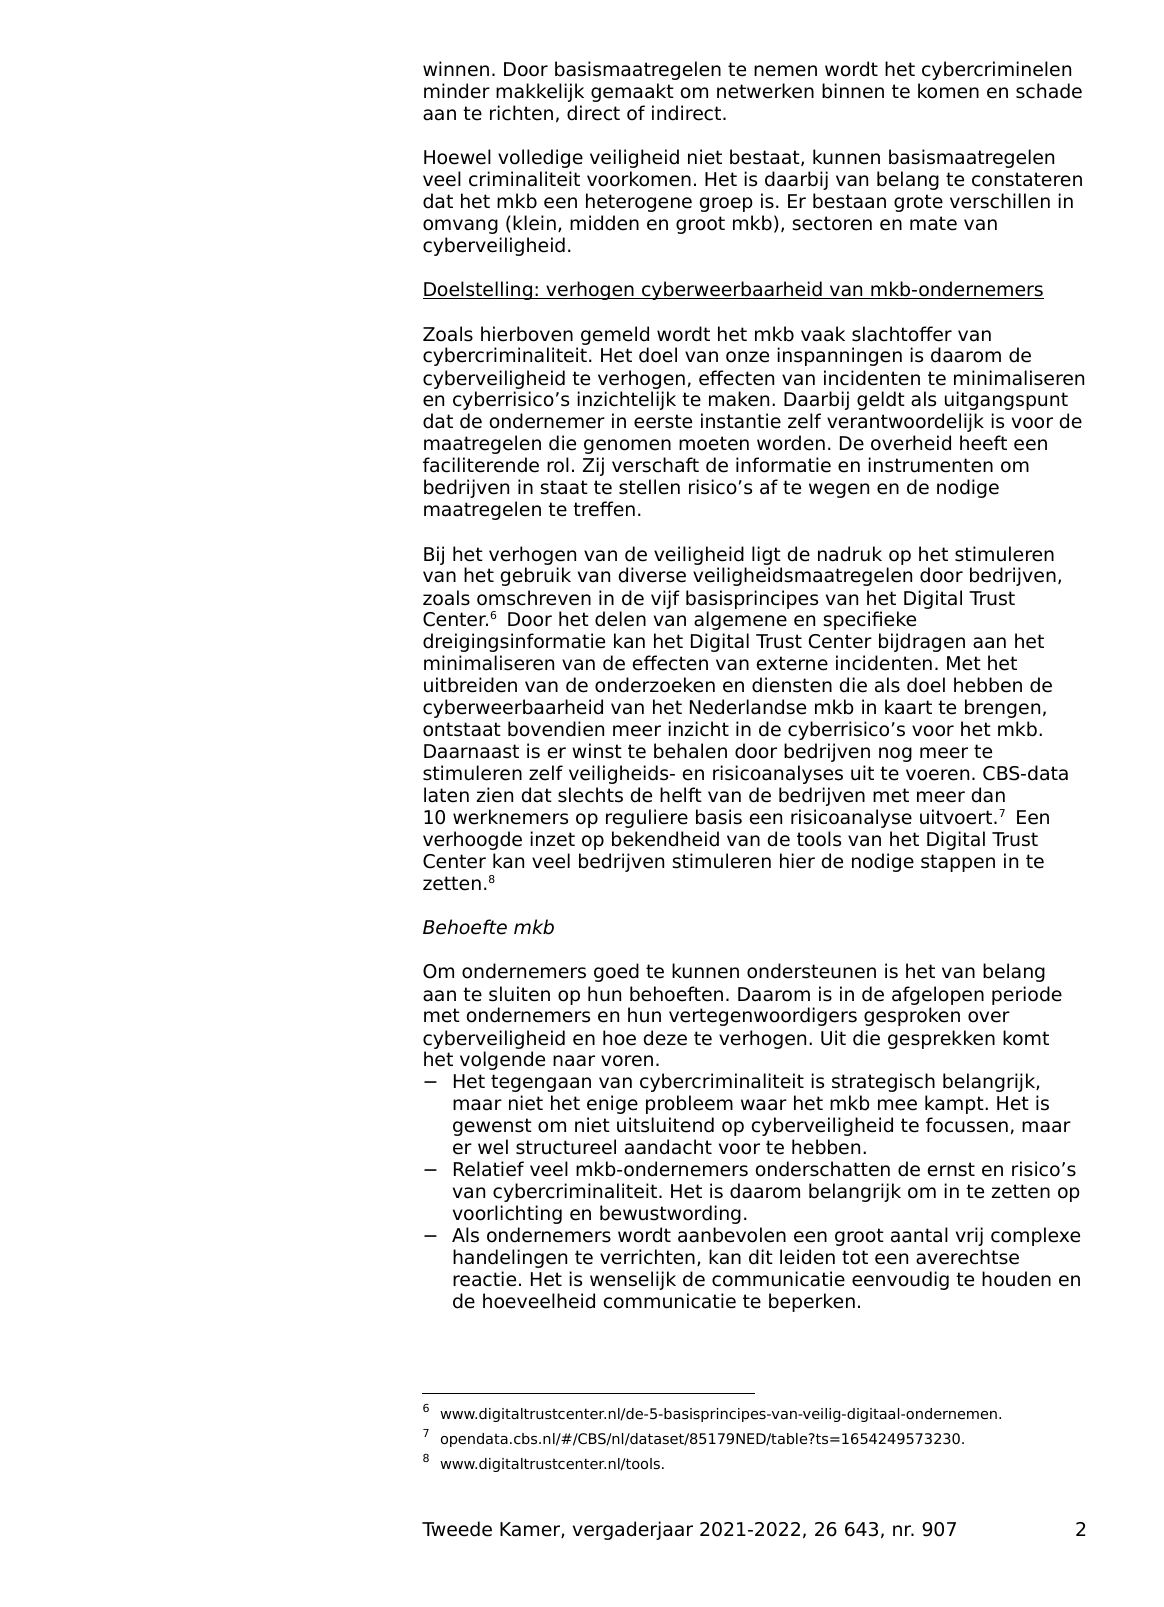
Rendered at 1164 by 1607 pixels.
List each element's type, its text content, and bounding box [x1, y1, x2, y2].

text opendata.cbs.nl/#/CBS/nl/dataset/85179NED/table?ts=1654249573230. [422, 1427, 1087, 1449]
subtitle Behoefte mkb [422, 917, 1087, 939]
text Om ondernemers goed te kunnen ondersteunen is het van belang aan te sluiten op hun behoeften. Daarom is in de afgelopen periode met ondernemers en hun vertegenwoordigers gesproken over cyberveiligheid en hoe deze te verhogen. Uit die gesprekken komt het volgende naar voren. [422, 961, 1087, 1071]
text winnen. Door basismaatregelen te nemen wordt het cybercriminelen minder makkelijk gemaakt om netwerken binnen te komen en schade aan te richten, direct of indirect. [422, 59, 1087, 125]
text Hoewel volledige veiligheid niet bestaat, kunnen basismaatregelen veel criminaliteit voorkomen. Het is daarbij van belang te constateren dat het mkb een heterogene groep is. Er bestaan grote verschillen in omvang (klein, midden en groot mkb), sectoren en mate van cyberveiligheid. [422, 147, 1087, 257]
text www.digitaltrustcenter.nl/tools. [422, 1452, 1087, 1474]
text Zoals hierboven gemeld wordt het mkb vaak slachtoffer van cybercriminaliteit. Het doel van onze inspanningen is daarom de cyberveiligheid te verhogen, effecten van incidenten te minimaliseren en cyberrisico’s inzichtelijk te maken. Daarbij geldt als uitgangspunt dat de ondernemer in eerste instantie zelf verantwoordelijk is voor de maatregelen die genomen moeten worden. De overheid heeft een faciliterende rol. Zij verschaft de informatie en instrumenten om bedrijven in staat te stellen risico’s af te wegen en de nodige maatregelen te treffen. [422, 323, 1087, 521]
text − Relatief veel mkb-ondernemers onderschatten de ernst en risico’s van cybercriminaliteit. Het is daarom belangrijk om in te zetten op voorlichting en bewustwording. [422, 1159, 1087, 1225]
text − Het tegengaan van cybercriminaliteit is strategisch belangrijk, maar niet het enige probleem waar het mkb mee kampt. Het is gewenst om niet uitsluitend op cyberveiligheid te focussen, maar er wel structureel aandacht voor te hebben. [422, 1071, 1087, 1159]
subtitle Doelstelling: verhogen cyberweerbaarheid van mkb-ondernemers [422, 279, 1087, 301]
text Bij het verhogen van de veiligheid ligt de nadruk op het stimuleren van het gebruik van diverse veiligheidsmaatregelen door bedrijven, zoals omschreven in de vijf basisprincipes van het Digital Trust Center. Door het delen van algemene en specifieke dreigingsinformatie kan het Digital Trust Center bijdragen aan het minimaliseren van de effecten van externe incidenten. Met het uitbreiden van de onderzoeken en diensten die als doel hebben de cyberweerbaarheid van het Nederlandse mkb in kaart te brengen, ontstaat bovendien meer inzicht in de cyberrisico’s voor het mkb. Daarnaast is er winst te behalen door bedrijven nog meer te stimuleren zelf veiligheids- en risicoanalyses uit te voeren. CBS-data laten zien dat slechts de helft van de bedrijven met meer dan 10 werknemers op reguliere basis een risicoanalyse uitvoert. Een verhoogde inzet op bekendheid van de tools van het Digital Trust Center kan veel bedrijven stimuleren hier de nodige stappen in te zetten. [422, 543, 1087, 895]
text www.digitaltrustcenter.nl/de-5-basisprincipes-van-veilig-digitaal-ondernemen. [422, 1402, 1087, 1424]
text − Als ondernemers wordt aanbevolen een groot aantal vrij complexe handelingen te verrichten, kan dit leiden tot een averechtse reactie. Het is wenselijk de communicatie eenvoudig te houden en de hoeveelheid communicatie te beperken. [422, 1225, 1087, 1313]
